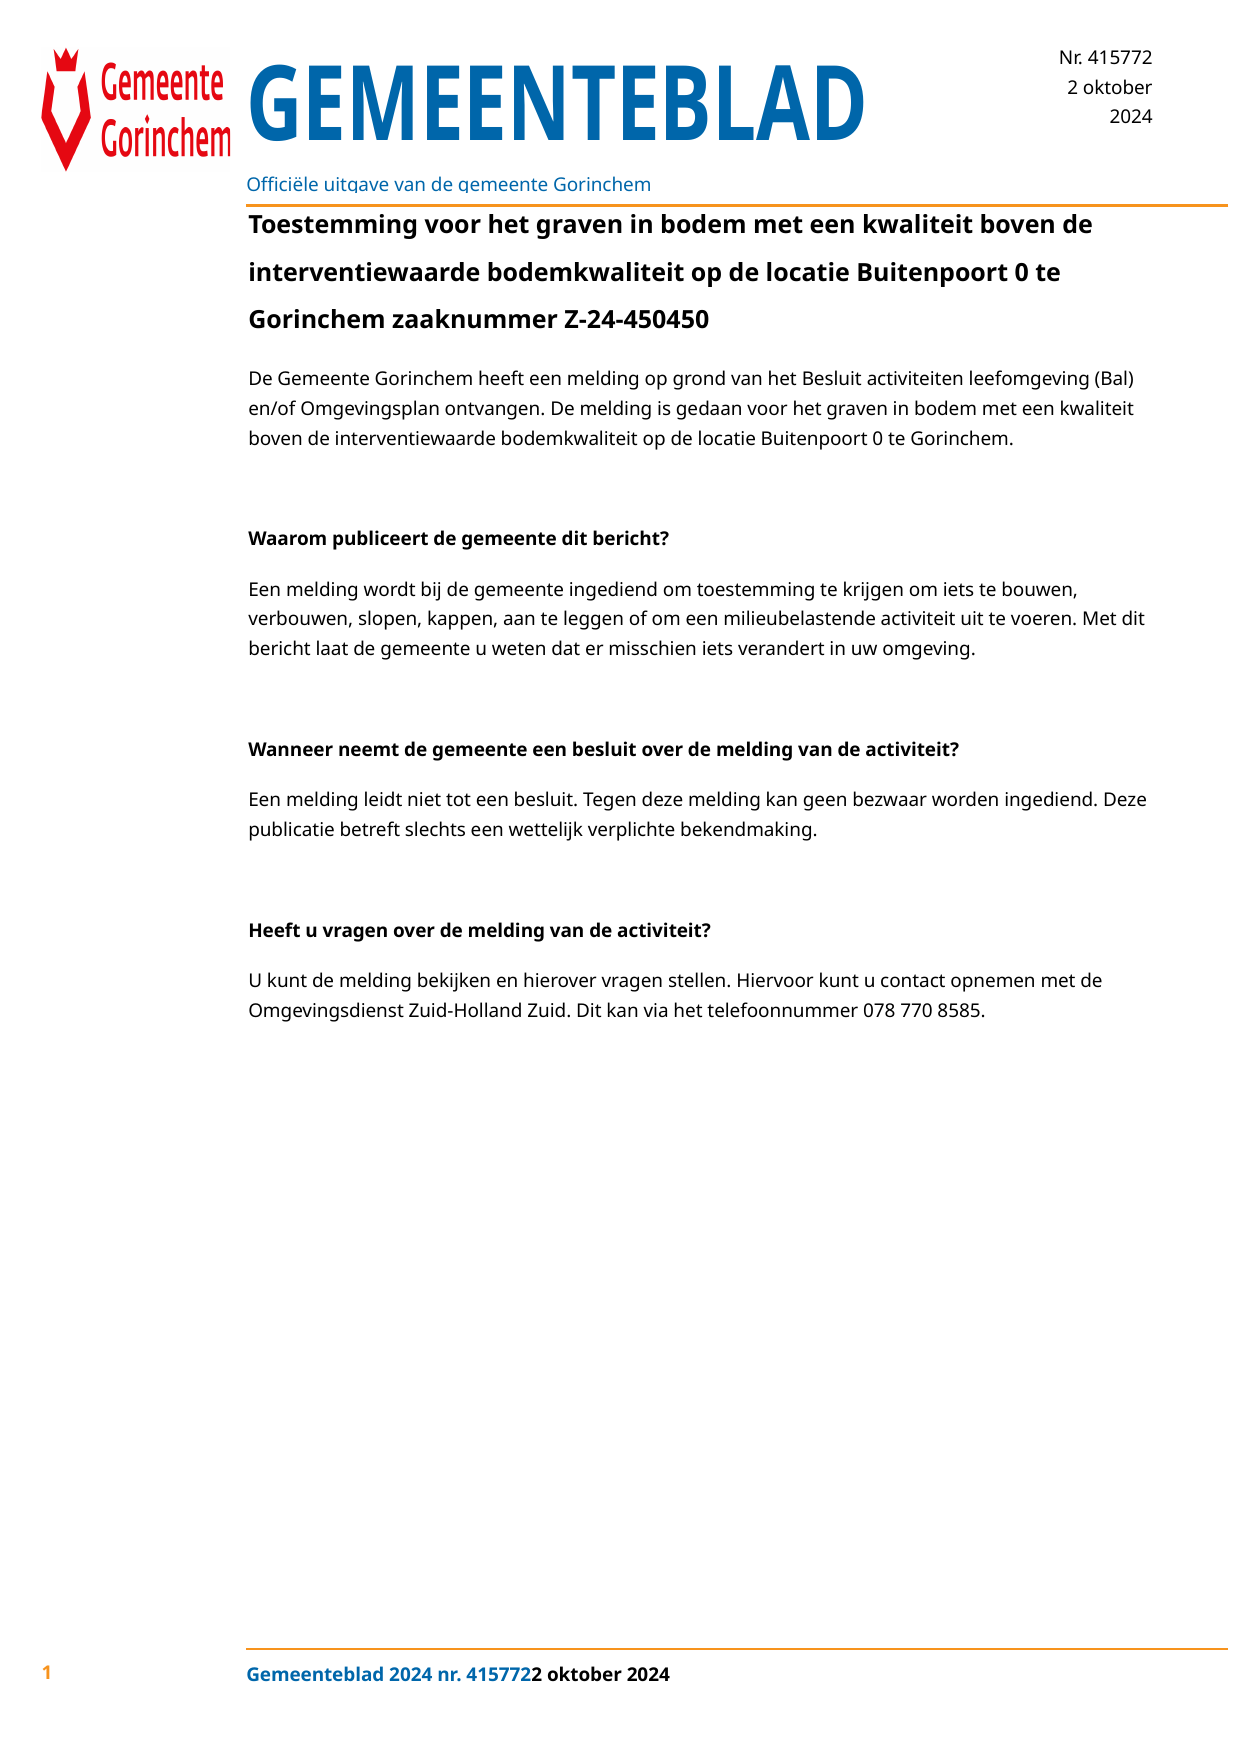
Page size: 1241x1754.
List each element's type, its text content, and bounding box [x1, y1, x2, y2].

text Toestemming voor het graven in bodem met een kwaliteit boven de interventiewaarde bodemkwaliteit op de locatie Buitenpoort 0 te Gorinchem zaaknummer Z-24-450450 [248, 207, 1152, 336]
text Waarom publiceert de gemeente dit bericht? [248, 526, 1152, 551]
text De Gemeente Gorinchem heeft een melding op grond van het Besluit activiteiten leefomgeving (Bal) en/of Omgevingsplan ontvangen. De melding is gedaan voor het graven in bodem met een kwaliteit boven de interventiewaarde bodemkwaliteit op de locatie Buitenpoort 0 te Gorinchem. [248, 366, 1152, 450]
picture [41, 47, 231, 172]
text Een melding wordt bij de gemeente ingediend om toestemming te krijgen om iets te bouwen, verbouwen, slopen, kappen, aan te leggen of om een milieubelastende activiteit uit te voeren. Met dit bericht laat de gemeente u weten dat er misschien iets verandert in uw omgeving. [248, 576, 1152, 661]
text Een melding leidt niet tot een besluit. Tegen deze melding kan geen bezwaar worden ingediend. Deze publicatie betreft slechts een wettelijk verplichte bekendmaking. [248, 786, 1152, 842]
text U kunt de melding bekijken en hierover vragen stellen. Hiervoor kunt u contact opnemen met de Omgevingsdienst Zuid-Holland Zuid. Dit kan via het telefoonnummer 078 770 8585. [248, 967, 1152, 1022]
text Wanneer neemt de gemeente een besluit over de melding van de activiteit? [248, 736, 1152, 762]
text Heeft u vragen over de melding van de activiteit? [248, 917, 1152, 942]
